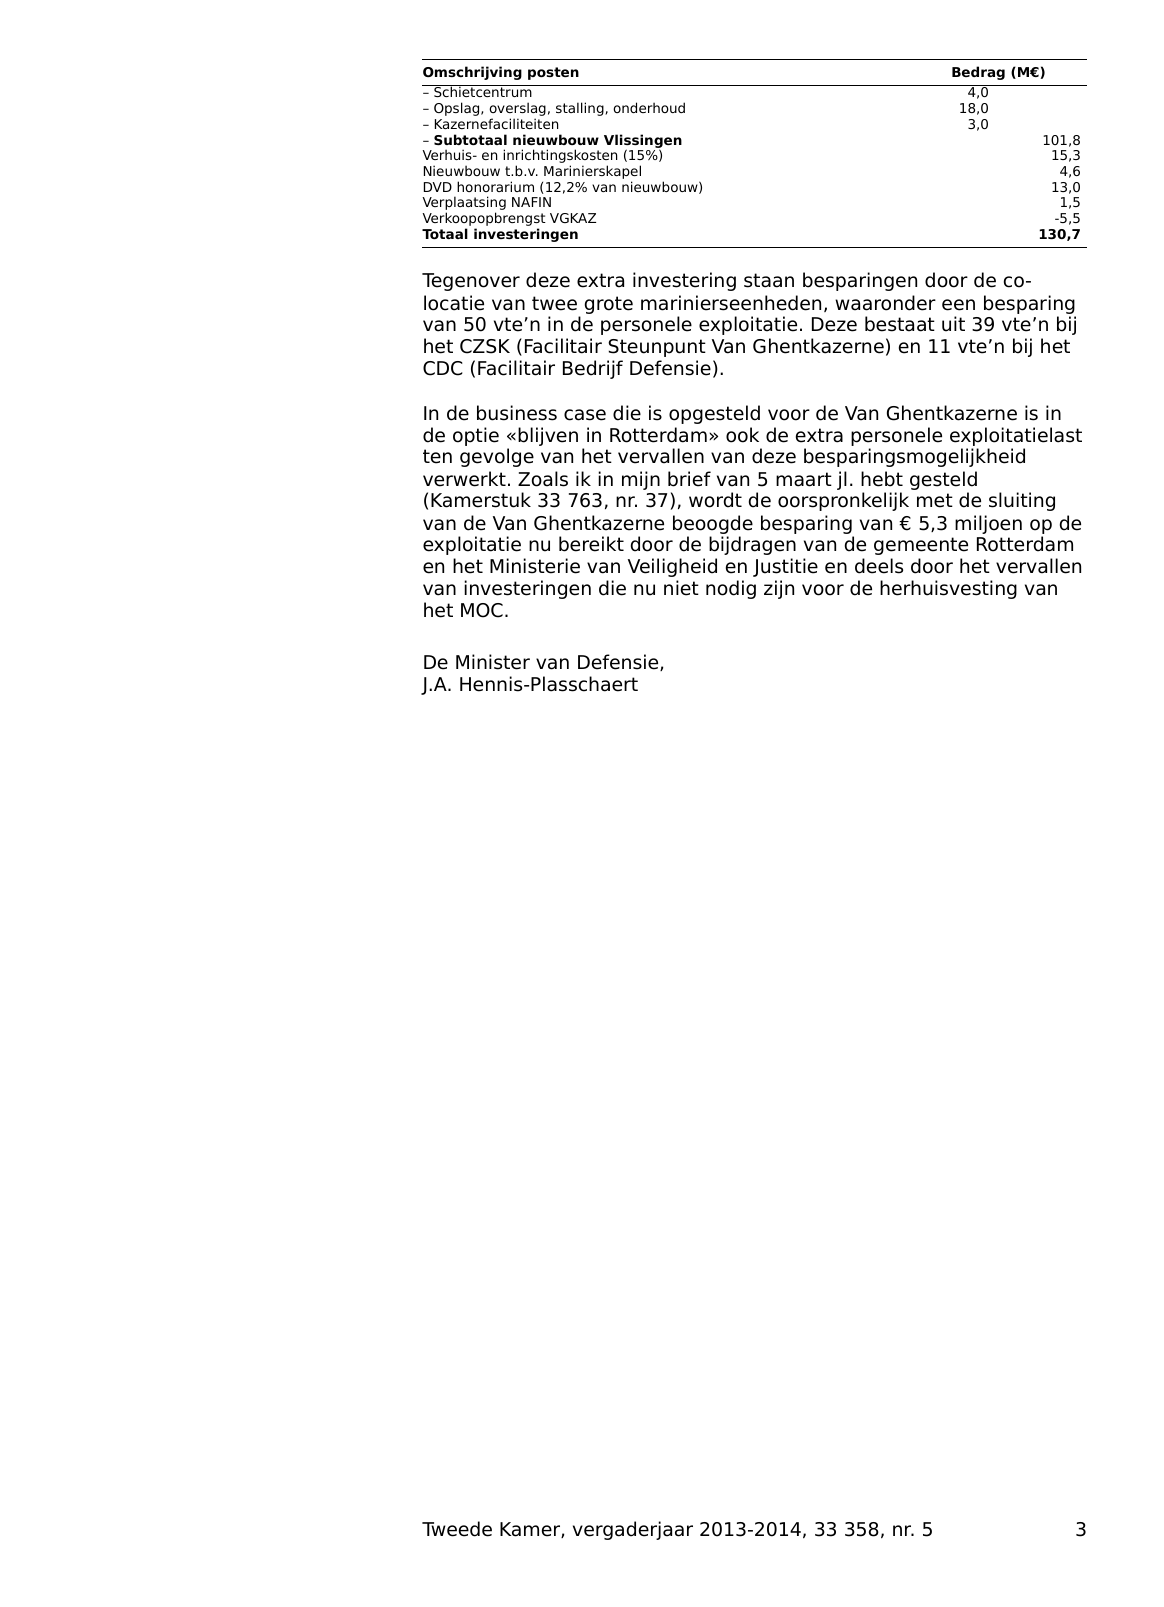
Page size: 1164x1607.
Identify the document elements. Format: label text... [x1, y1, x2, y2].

table_cell – Opslag, overslag, stalling, onderhoud [422, 101, 910, 117]
table_cell DVD honorarium (12,2% van nieuwbouw) [422, 180, 910, 195]
table_cell Verplaatsing NAFIN [422, 195, 910, 211]
table_cell 4,0 [910, 86, 995, 101]
table_cell 101,8 [995, 133, 1087, 148]
table_cell [910, 148, 995, 164]
table_cell [910, 133, 995, 148]
table_cell [910, 195, 995, 211]
table_cell – Schietcentrum [422, 86, 910, 101]
table_cell Nieuwbouw t.b.v. Marinierskapel [422, 164, 910, 179]
table_cell 1,5 [995, 195, 1087, 211]
table_cell Verhuis- en inrichtingskosten (15%) [422, 148, 910, 164]
table_cell 4,6 [995, 164, 1087, 179]
table_cell [910, 180, 995, 195]
table_cell 130,7 [995, 227, 1087, 247]
text Tegenover deze extra investering staan besparingen door de co-locatie van twee grote marinierseenheden, waaronder een besparing van 50 vte’n in de personele exploitatie. Deze bestaat uit 39 vte’n bij het CZSK (Facilitair Steunpunt Van Ghentkazerne) en 11 vte’n bij het CDC (Facilitair Bedrijf Defensie). [422, 270, 1087, 380]
table_cell [995, 101, 1087, 117]
table_cell [910, 164, 995, 179]
text In de business case die is opgesteld voor de Van Ghentkazerne is in de optie «blijven in Rotterdam» ook de extra personele exploitatielast ten gevolge van het vervallen van deze besparingsmogelijkheid verwerkt. Zoals ik in mijn brief van 5 maart jl. hebt gesteld (Kamerstuk 33 763, nr. 37), wordt de oorspronkelijk met de sluiting van de Van Ghentkazerne beoogde besparing van € 5,3 miljoen op de exploitatie nu bereikt door de bijdragen van de gemeente Rotterdam en het Ministerie van Veiligheid en Justitie en deels door het vervallen van investeringen die nu niet nodig zijn voor de herhuisvesting van het MOC. [422, 402, 1087, 622]
table_header Omschrijving posten [422, 60, 910, 85]
table_cell Verkoopopbrengst VGKAZ [422, 211, 910, 227]
table_cell – Subtotaal nieuwbouw Vlissingen [422, 133, 910, 148]
table_cell -5,5 [995, 211, 1087, 227]
table_cell [995, 86, 1087, 101]
table_cell – Kazernefaciliteiten [422, 117, 910, 132]
table_cell [910, 227, 995, 247]
table_cell 15,3 [995, 148, 1087, 164]
table_cell 18,0 [910, 101, 995, 117]
table_cell Totaal investeringen [422, 227, 910, 247]
table_cell [995, 117, 1087, 132]
table_header Bedrag (M€) [910, 60, 1087, 85]
text De Minister van Defensie, J.A. Hennis-Plasschaert [422, 652, 1087, 696]
table_cell 13,0 [995, 180, 1087, 195]
table_cell [910, 211, 995, 227]
table_cell 3,0 [910, 117, 995, 132]
